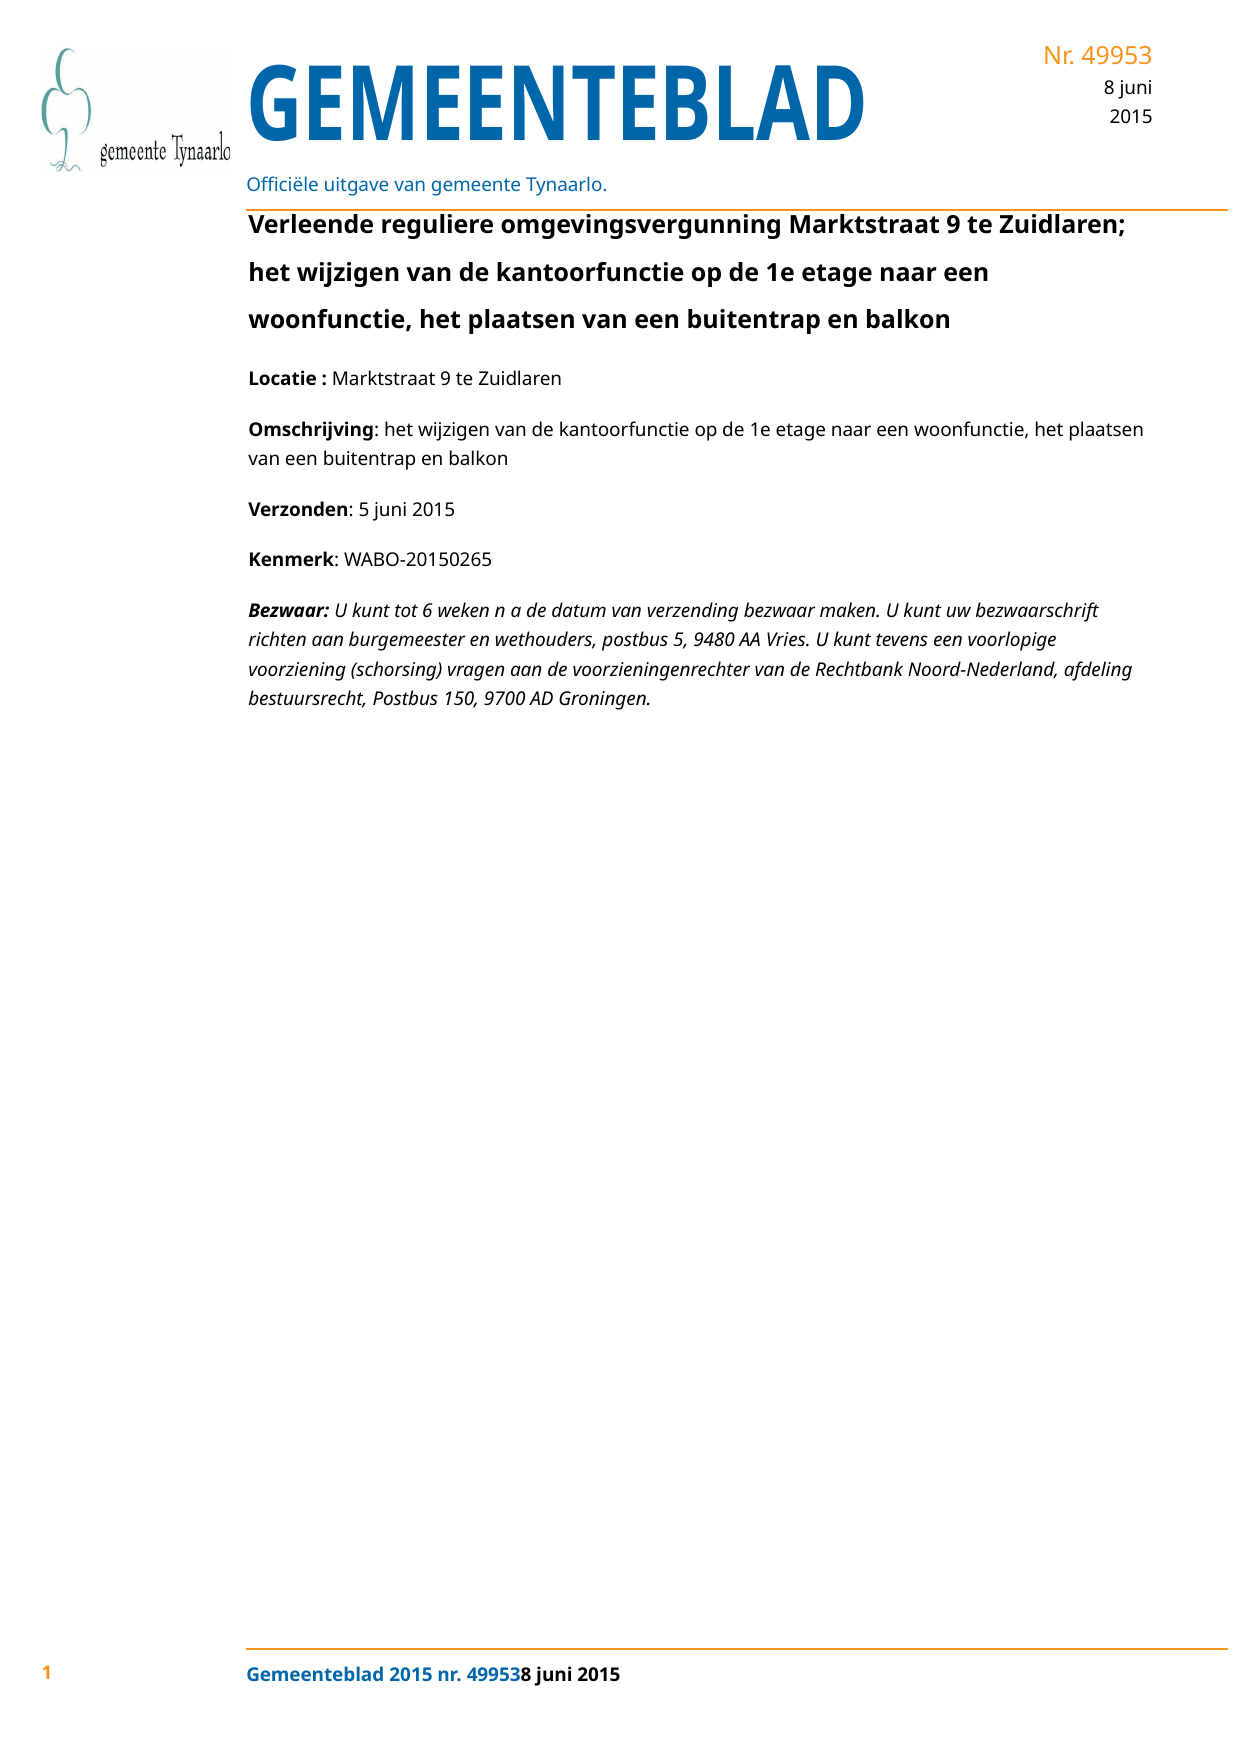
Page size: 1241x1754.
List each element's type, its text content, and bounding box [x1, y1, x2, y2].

text Verleende reguliere omgevingsvergunning Marktstraat 9 te Zuidlaren; het wijzigen van de kantoorfunctie op de 1e etage naar een woonfunctie, het plaatsen van een buitentrap en balkon [248, 211, 1152, 336]
text Kenmerk: WABO-20150265 [248, 546, 1152, 572]
text Verzonden: 5 juni 2015 [248, 496, 1152, 522]
text Omschrijving: het wijzigen van de kantoorfunctie op de 1e etage naar een woonfunctie, het plaatsen van een buitentrap en balkon [248, 416, 1152, 471]
text Locatie : Marktstraat 9 te Zuidlaren [248, 366, 1152, 391]
text Bezwaar: U kunt tot 6 weken n a de datum van verzending bezwaar maken. U kunt uw bezwaarschrift richten aan burgemeester en wethouders, postbus 5, 9480 AA Vries. U kunt tevens een voorlopige voorziening (schorsing) vragen aan de voorzieningenrechter van de Rechtbank Noord-Nederland, afdeling bestuursrecht, Postbus 150, 9700 AD Groningen. [248, 597, 1152, 711]
picture [41, 47, 231, 172]
